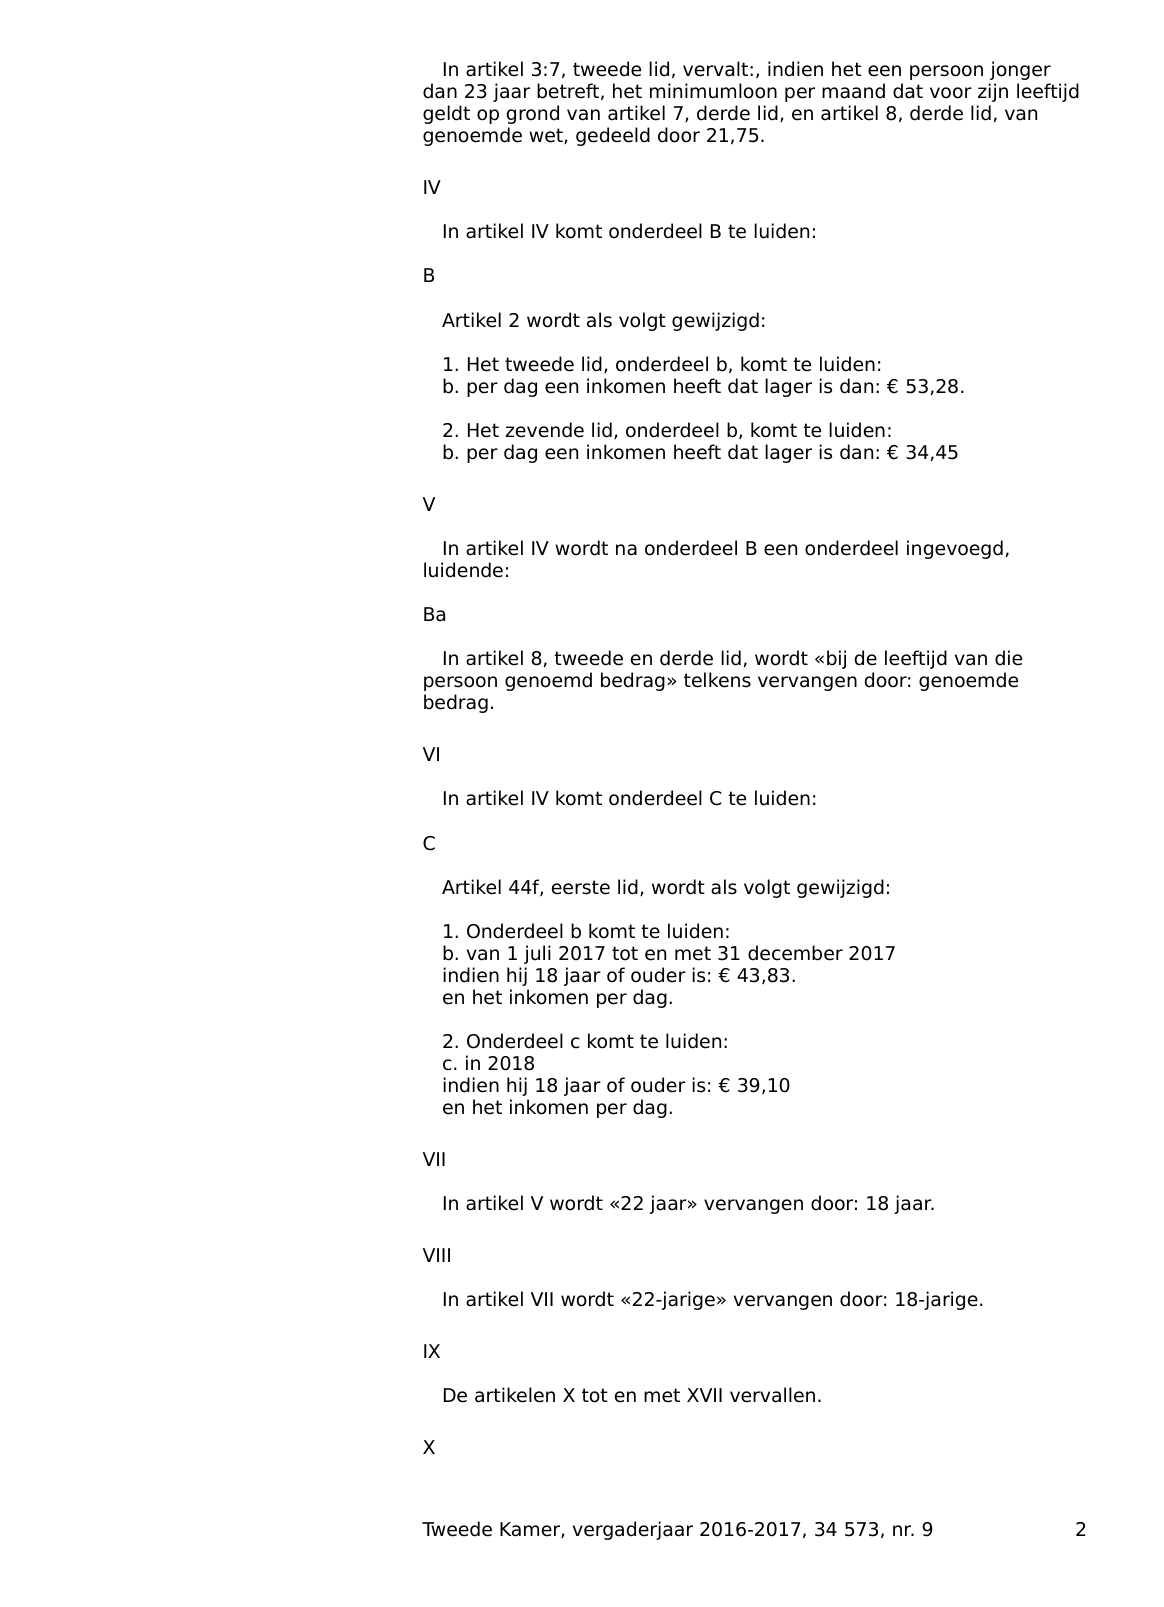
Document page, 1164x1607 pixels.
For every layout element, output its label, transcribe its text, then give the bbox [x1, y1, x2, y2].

text In artikel V wordt «22 jaar» vervangen door: 18 jaar. [422, 1193, 1087, 1215]
text en het inkomen per dag. [422, 987, 1087, 1009]
text 1. Onderdeel b komt te luiden: [422, 921, 1087, 943]
subtitle VIII [422, 1245, 1087, 1267]
text C [422, 832, 1087, 854]
text b. per dag een inkomen heeft dat lager is dan: € 34,45 [422, 442, 1087, 464]
text De artikelen X tot en met XVII vervallen. [422, 1385, 1087, 1407]
text 2. Het zevende lid, onderdeel b, komt te luiden: [422, 420, 1087, 442]
subtitle VII [422, 1149, 1087, 1171]
subtitle V [422, 494, 1087, 516]
text In artikel VII wordt «22-jarige» vervangen door: 18-jarige. [422, 1289, 1087, 1311]
text B [422, 265, 1087, 287]
text Ba [422, 604, 1087, 626]
text In artikel 3:7, tweede lid, vervalt:, indien het een persoon jonger dan 23 jaar betreft, het minimumloon per maand dat voor zijn leeftijd geldt op grond van artikel 7, derde lid, en artikel 8, derde lid, van genoemde wet, gedeeld door 21,75. [422, 59, 1087, 147]
text In artikel IV komt onderdeel B te luiden: [422, 221, 1087, 243]
text b. van 1 juli 2017 tot en met 31 december 2017 [422, 943, 1087, 965]
text Artikel 2 wordt als volgt gewijzigd: [422, 309, 1087, 331]
text 2. Onderdeel c komt te luiden: [422, 1031, 1087, 1053]
text In artikel IV komt onderdeel C te luiden: [422, 788, 1087, 810]
subtitle VI [422, 744, 1087, 766]
subtitle IX [422, 1341, 1087, 1363]
text b. per dag een inkomen heeft dat lager is dan: € 53,28. [422, 376, 1087, 398]
subtitle X [422, 1437, 1087, 1459]
text indien hij 18 jaar of ouder is: € 39,10 [422, 1075, 1087, 1097]
text c. in 2018 [422, 1053, 1087, 1075]
text 1. Het tweede lid, onderdeel b, komt te luiden: [422, 354, 1087, 376]
text indien hij 18 jaar of ouder is: € 43,83. [422, 965, 1087, 987]
text In artikel IV wordt na onderdeel B een onderdeel ingevoegd, luidende: [422, 538, 1087, 582]
text Artikel 44f, eerste lid, wordt als volgt gewijzigd: [422, 877, 1087, 899]
text en het inkomen per dag. [422, 1097, 1087, 1119]
text In artikel 8, tweede en derde lid, wordt «bij de leeftijd van die persoon genoemd bedrag» telkens vervangen door: genoemde bedrag. [422, 648, 1087, 714]
subtitle IV [422, 177, 1087, 199]
